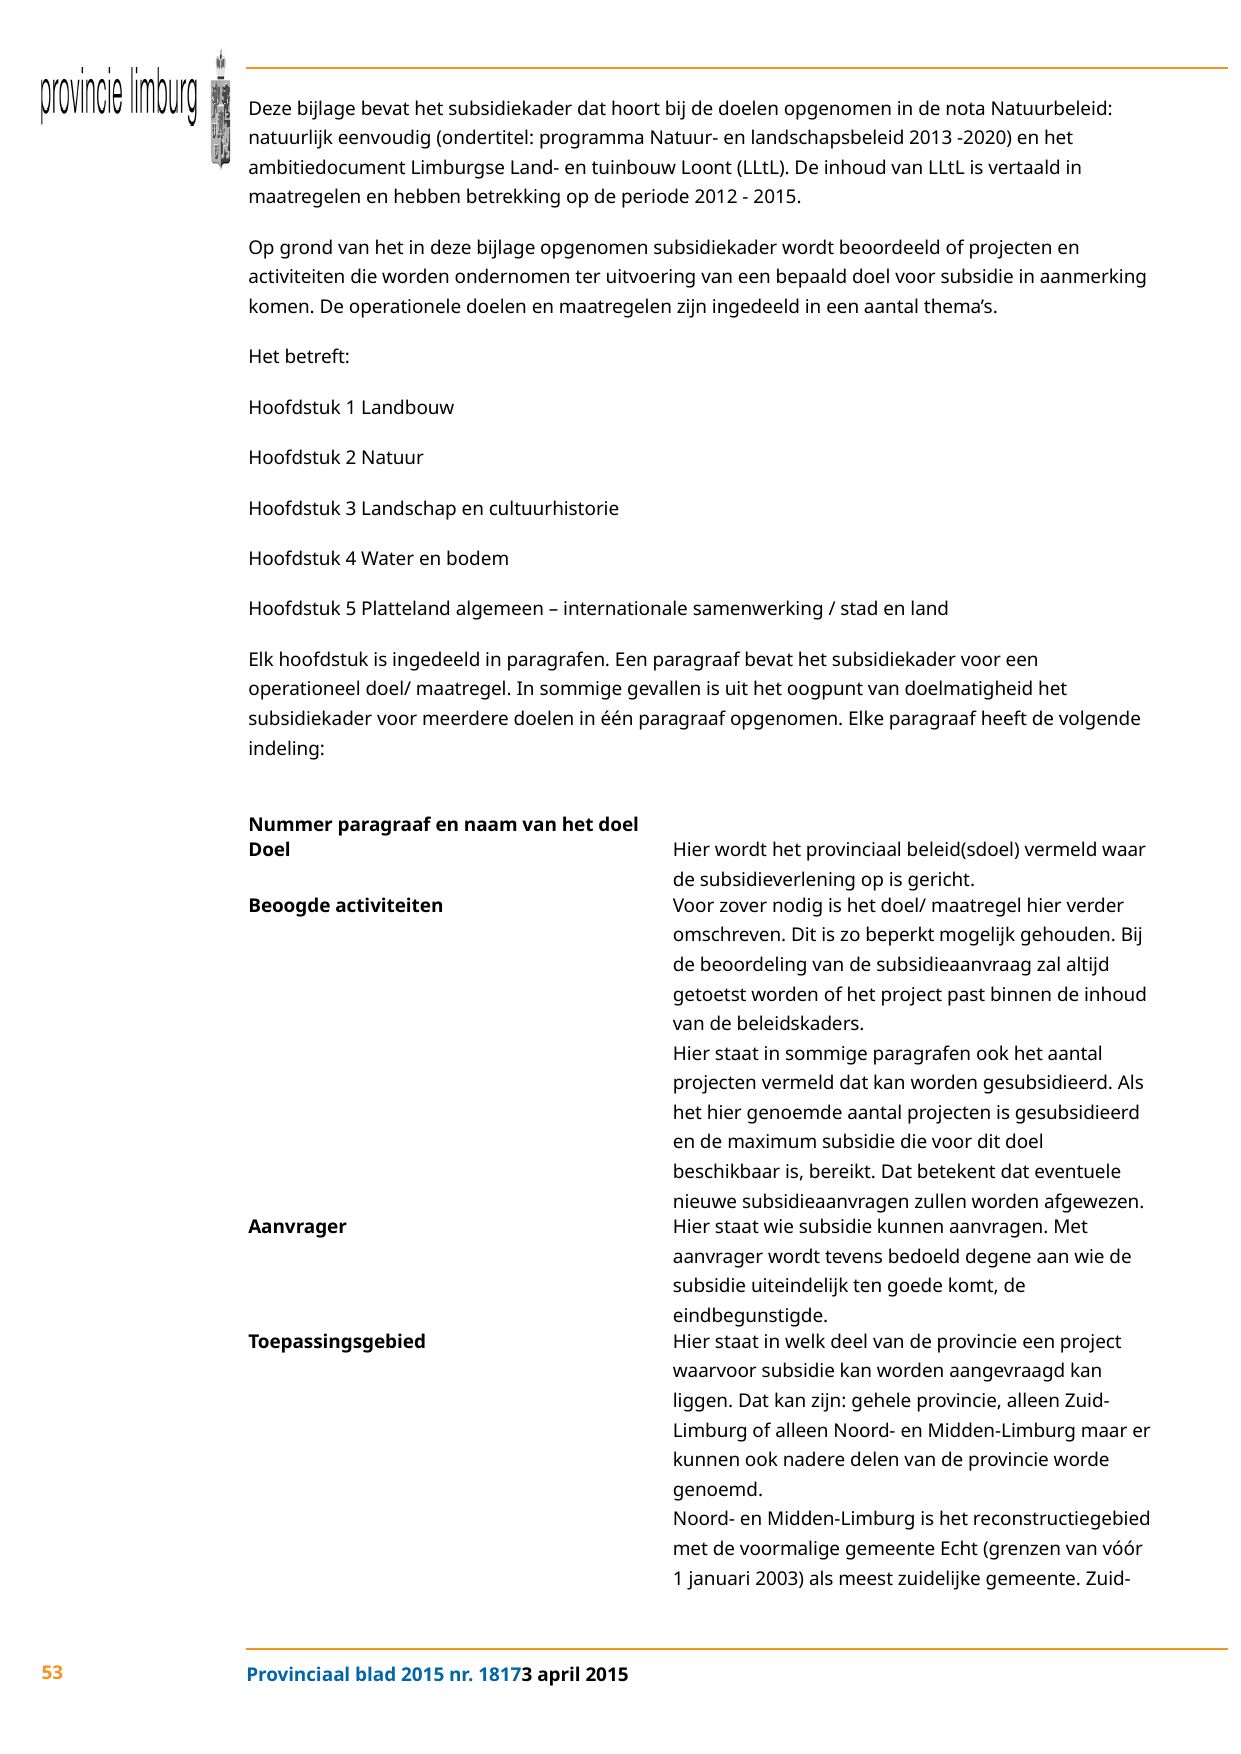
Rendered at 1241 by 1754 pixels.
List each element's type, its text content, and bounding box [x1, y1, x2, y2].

text Het betreft: [248, 343, 1152, 369]
table_cell Toepassingsgebied [248, 1328, 673, 1590]
picture [41, 47, 231, 172]
table_cell Hier staat wie subsidie kunnen aanvragen. Met aanvrager wordt tevens bedoeld degene aan wie de subsidie uiteindelijk ten goede komt, de eindbegunstigde. [673, 1214, 1152, 1328]
text Hoofdstuk 5 Platteland algemeen – internationale samenwerking / stad en land [248, 596, 1152, 621]
text Hoofdstuk 1 Landbouw [248, 394, 1152, 420]
text Elk hoofdstuk is ingedeeld in paragrafen. Een paragraaf bevat het subsidiekader voor een operationeel doel/ maatregel. In sommige gevallen is uit het oogpunt van doelmatigheid het subsidiekader voor meerdere doelen in één paragraaf opgenomen. Elke paragraaf heeft de volgende indeling: [248, 646, 1152, 761]
table_cell Doel [248, 837, 673, 892]
text Hoofdstuk 2 Natuur [248, 444, 1152, 470]
text Op grond van het in deze bijlage opgenomen subsidiekader wordt beoordeeld of projecten en activiteiten die worden ondernomen ter uitvoering van een bepaald doel voor subsidie in aanmerking komen. De operationele doelen en maatregelen zijn ingedeeld in een aantal thema’s. [248, 234, 1152, 319]
table_cell Hier wordt het provinciaal beleid(sdoel) vermeld waar de subsidieverlening op is gericht. [673, 837, 1152, 892]
table_cell Aanvrager [248, 1214, 673, 1328]
table_cell Beoogde activiteiten [248, 892, 673, 1213]
table_cell Voor zover nodig is het doel/ maatregel hier verder omschreven. Dit is zo beperkt mogelijk gehouden. Bij de beoordeling van de subsidieaanvraag zal altijd getoetst worden of het project past binnen de inhoud van de beleidskaders. Hier staat in sommige paragrafen ook het aantal projecten vermeld dat kan worden gesubsidieerd. Als het hier genoemde aantal projecten is gesubsidieerd en de maximum subsidie die voor dit doel beschikbaar is, bereikt. Dat betekent dat eventuele nieuwe subsidieaanvragen zullen worden afgewezen. [673, 892, 1152, 1213]
text Hoofdstuk 4 Water en bodem [248, 545, 1152, 571]
text Deze bijlage bevat het subsidiekader dat hoort bij de doelen opgenomen in de nota Natuurbeleid: natuurlijk eenvoudig (ondertitel: programma Natuur- en landschapsbeleid 2013 -2020) en het ambitiedocument Limburgse Land- en tuinbouw Loont (LLtL). De inhoud van LLtL is vertaald in maatregelen en hebben betrekking op de periode 2012 - 2015. [248, 95, 1152, 209]
table_cell Hier staat in welk deel van de provincie een project waarvoor subsidie kan worden aangevraagd kan liggen. Dat kan zijn: gehele provincie, alleen Zuid-Limburg of alleen Noord- en Midden-Limburg maar er kunnen ook nadere delen van de provincie worde genoemd. Noord- en Midden-Limburg is het reconstructiegebied met de voormalige gemeente Echt (grenzen van vóór 1 januari 2003) als meest zuidelijke gemeente. Zuid- [673, 1328, 1152, 1590]
table_header Nummer paragraaf en naam van het doel [248, 811, 673, 837]
text Hoofdstuk 3 Landschap en cultuurhistorie [248, 495, 1152, 521]
